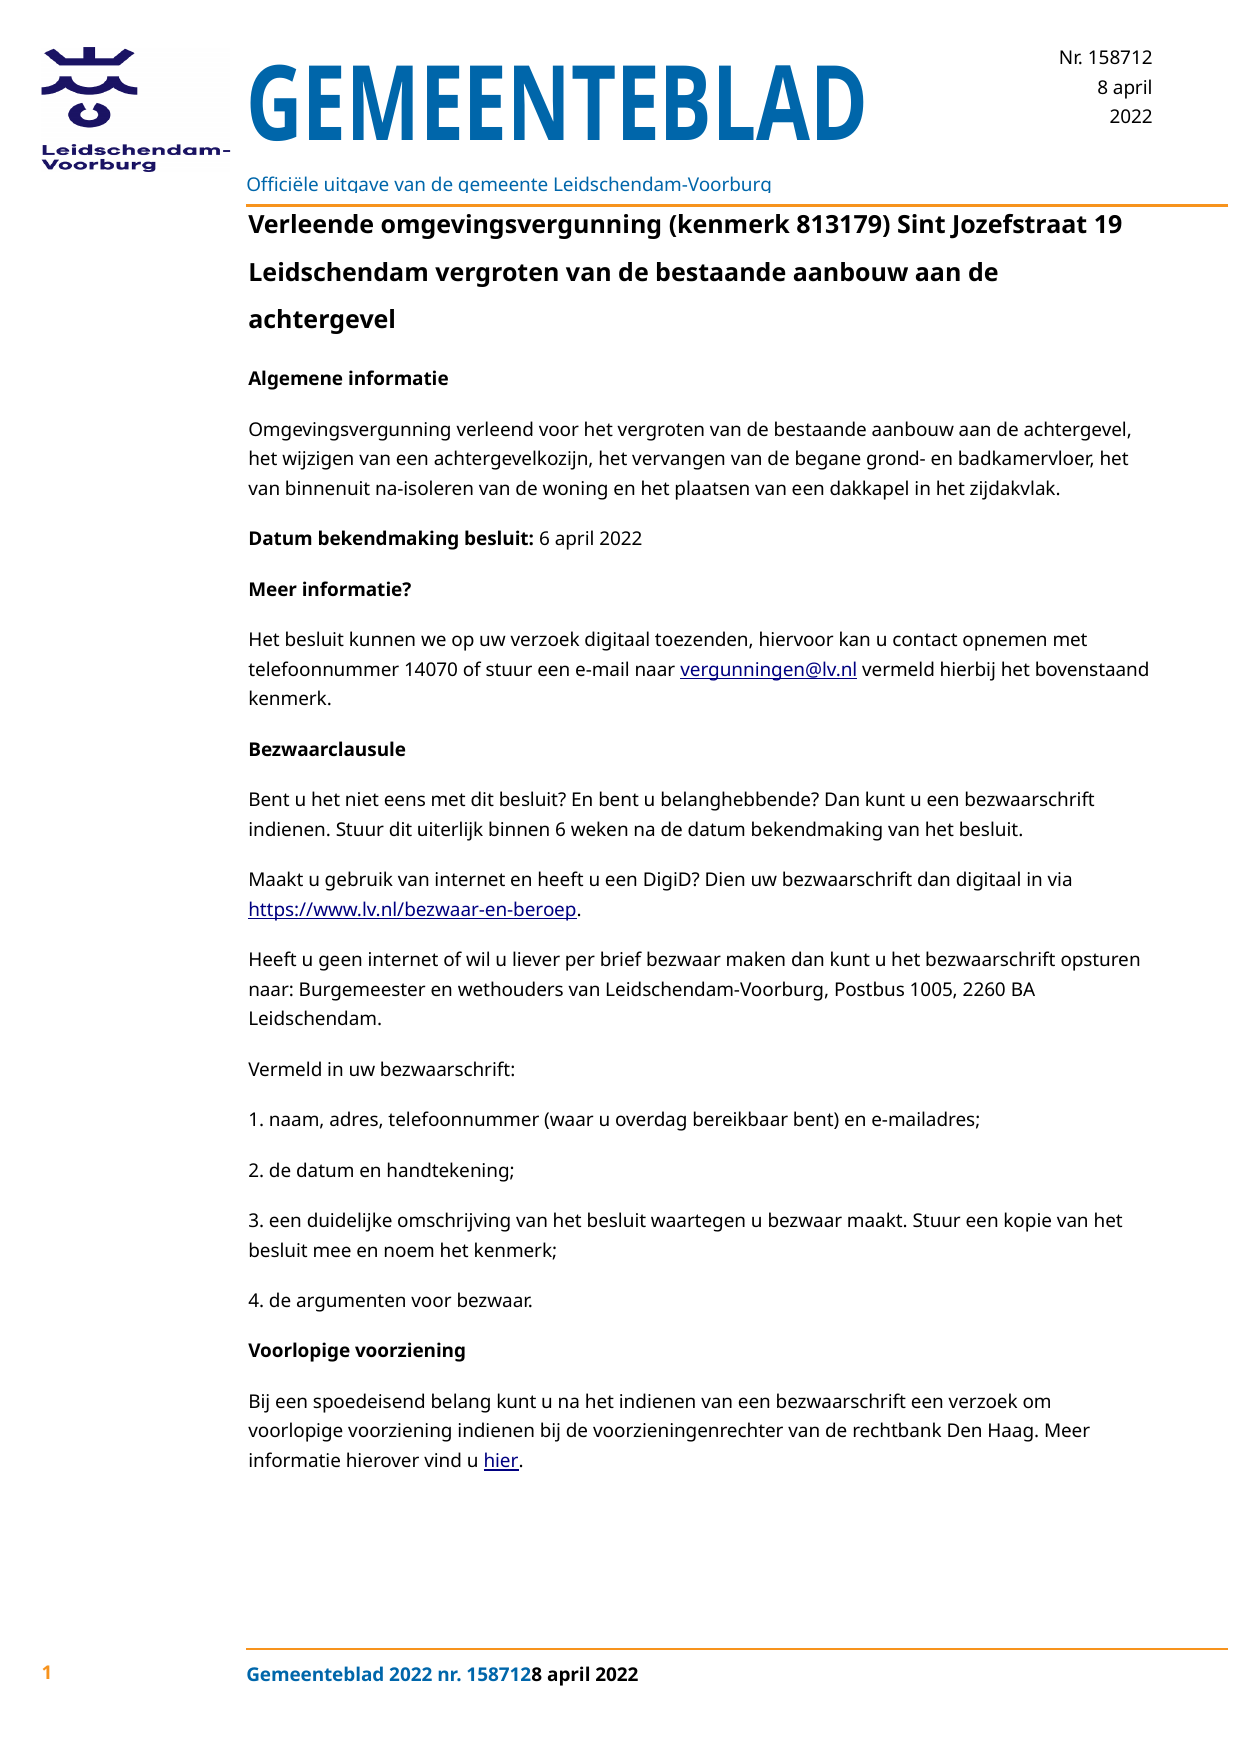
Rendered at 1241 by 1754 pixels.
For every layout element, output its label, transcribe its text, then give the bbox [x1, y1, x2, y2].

text 2. de datum en handtekening; [248, 1157, 1152, 1182]
text Algemene informatie [248, 366, 1152, 391]
text Het besluit kunnen we op uw verzoek digitaal toezenden, hiervoor kan u contact opnemen met telefoonnummer 14070 of stuur een e-mail naar vergunningen@lv.nl vermeld hierbij het bovenstaand kenmerk. [248, 626, 1152, 711]
text 3. een duidelijke omschrijving van het besluit waartegen u bezwaar maakt. Stuur een kopie van het besluit mee en noem het kenmerk; [248, 1207, 1152, 1262]
text Voorlopige voorziening [248, 1338, 1152, 1363]
text Bent u het niet eens met dit besluit? En bent u belanghebbende? Dan kunt u een bezwaarschrift indienen. Stuur dit uiterlijk binnen 6 weken na de datum bekendmaking van het besluit. [248, 786, 1152, 842]
text Bezwaarclausule [248, 736, 1152, 762]
text Heeft u geen internet of wil u liever per brief bezwaar maken dan kunt u het bezwaarschrift opsturen naar: Burgemeester en wethouders van Leidschendam-Voorburg, Postbus 1005, 2260 BA Leidschendam. [248, 946, 1152, 1031]
text Meer informatie? [248, 576, 1152, 602]
text Datum bekendmaking besluit: 6 april 2022 [248, 526, 1152, 551]
text Maakt u gebruik van internet en heeft u een DigiD? Dien uw bezwaarschrift dan digitaal in via https://www.lv.nl/bezwaar-en-beroep. [248, 866, 1152, 922]
text 1. naam, adres, telefoonnummer (waar u overdag bereikbaar bent) en e-mailadres; [248, 1106, 1152, 1132]
text Verleende omgevingsvergunning (kenmerk 813179) Sint Jozefstraat 19 Leidschendam vergroten van de bestaande aanbouw aan de achtergevel [248, 207, 1152, 336]
text 4. de argumenten voor bezwaar. [248, 1287, 1152, 1313]
text Vermeld in uw bezwaarschrift: [248, 1056, 1152, 1082]
picture [41, 47, 231, 172]
text Omgevingsvergunning verleend voor het vergroten van de bestaande aanbouw aan de achtergevel, het wijzigen van een achtergevelkozijn, het vervangen van de begane grond- en badkamervloer, het van binnenuit na-isoleren van de woning en het plaatsen van een dakkapel in het zijdakvlak. [248, 416, 1152, 501]
text Bij een spoedeisend belang kunt u na het indienen van een bezwaarschrift een verzoek om voorlopige voorziening indienen bij de voorzieningenrechter van de rechtbank Den Haag. Meer informatie hierover vind u hier. [248, 1388, 1152, 1473]
